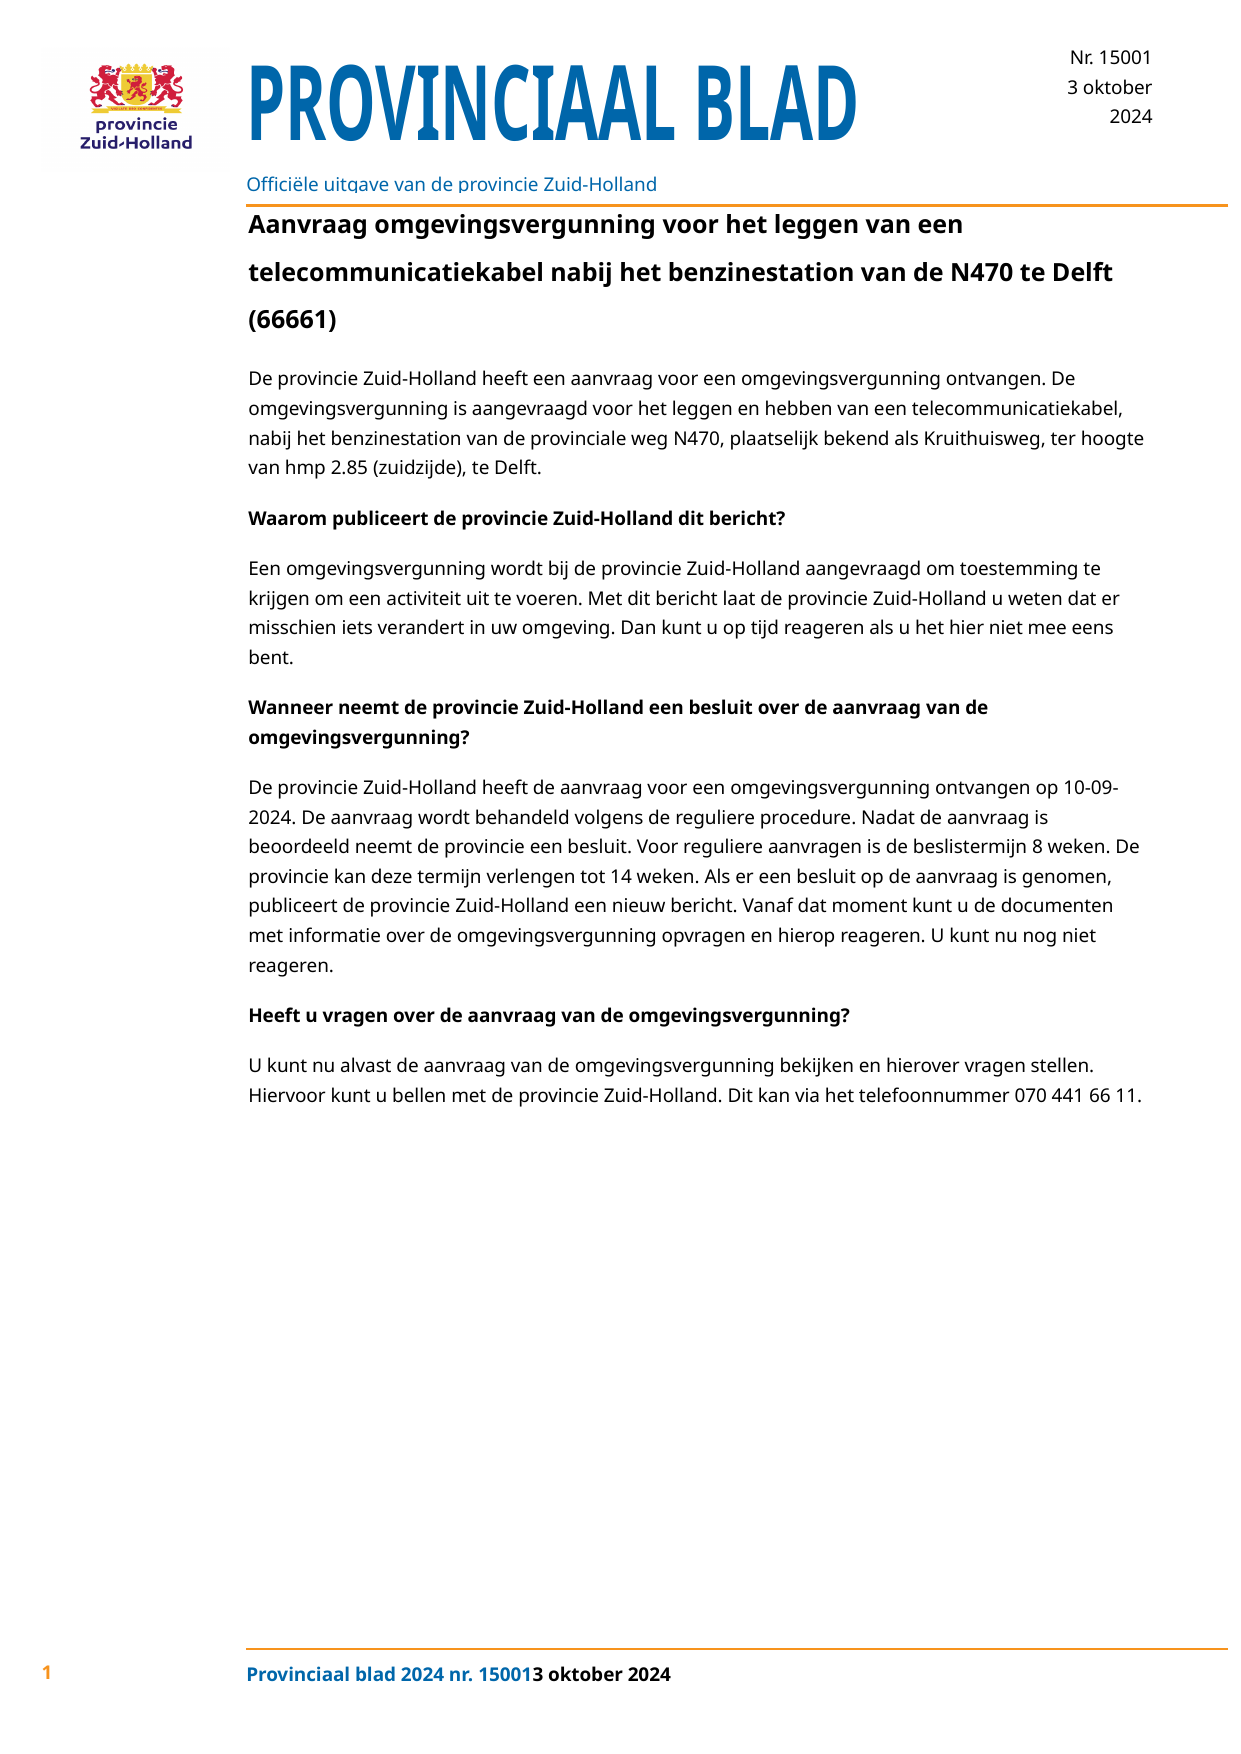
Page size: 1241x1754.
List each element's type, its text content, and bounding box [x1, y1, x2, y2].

text Heeft u vragen over de aanvraag van de omgevingsvergunning? [248, 1002, 1152, 1028]
text De provincie Zuid-Holland heeft de aanvraag voor een omgevingsvergunning ontvangen op 10-09-2024. De aanvraag wordt behandeld volgens de reguliere procedure. Nadat de aanvraag is beoordeeld neemt de provincie een besluit. Voor reguliere aanvragen is de beslistermijn 8 weken. De provincie kan deze termijn verlengen tot 14 weken. Als er een besluit op de aanvraag is genomen, publiceert de provincie Zuid-Holland een nieuw bericht. Vanaf dat moment kunt u de documenten met informatie over de omgevingsvergunning opvragen en hierop reageren. U kunt nu nog niet reageren. [248, 774, 1152, 977]
text Wanneer neemt de provincie Zuid-Holland een besluit over de aanvraag van de omgevingsvergunning? [248, 694, 1152, 749]
text U kunt nu alvast de aanvraag van de omgevingsvergunning bekijken en hierover vragen stellen. Hiervoor kunt u bellen met de provincie Zuid-Holland. Dit kan via het telefoonnummer 070 441 66 11. [248, 1053, 1152, 1108]
text De provincie Zuid-Holland heeft een aanvraag voor een omgevingsvergunning ontvangen. De omgevingsvergunning is aangevraagd voor het leggen en hebben van een telecommunicatiekabel, nabij het benzinestation van de provinciale weg N470, plaatselijk bekend als Kruithuisweg, ter hoogte van hmp 2.85 (zuidzijde), te Delft. [248, 366, 1152, 480]
text Een omgevingsvergunning wordt bij de provincie Zuid-Holland aangevraagd om toestemming te krijgen om een activiteit uit te voeren. Met dit bericht laat de provincie Zuid-Holland u weten dat er misschien iets verandert in uw omgeving. Dan kunt u op tijd reageren als u het hier niet mee eens bent. [248, 555, 1152, 669]
text Waarom publiceert de provincie Zuid-Holland dit bericht? [248, 505, 1152, 530]
text Aanvraag omgevingsvergunning voor het leggen van een telecommunicatiekabel nabij het benzinestation van de N470 te Delft (66661) [248, 207, 1152, 336]
picture [41, 47, 231, 172]
